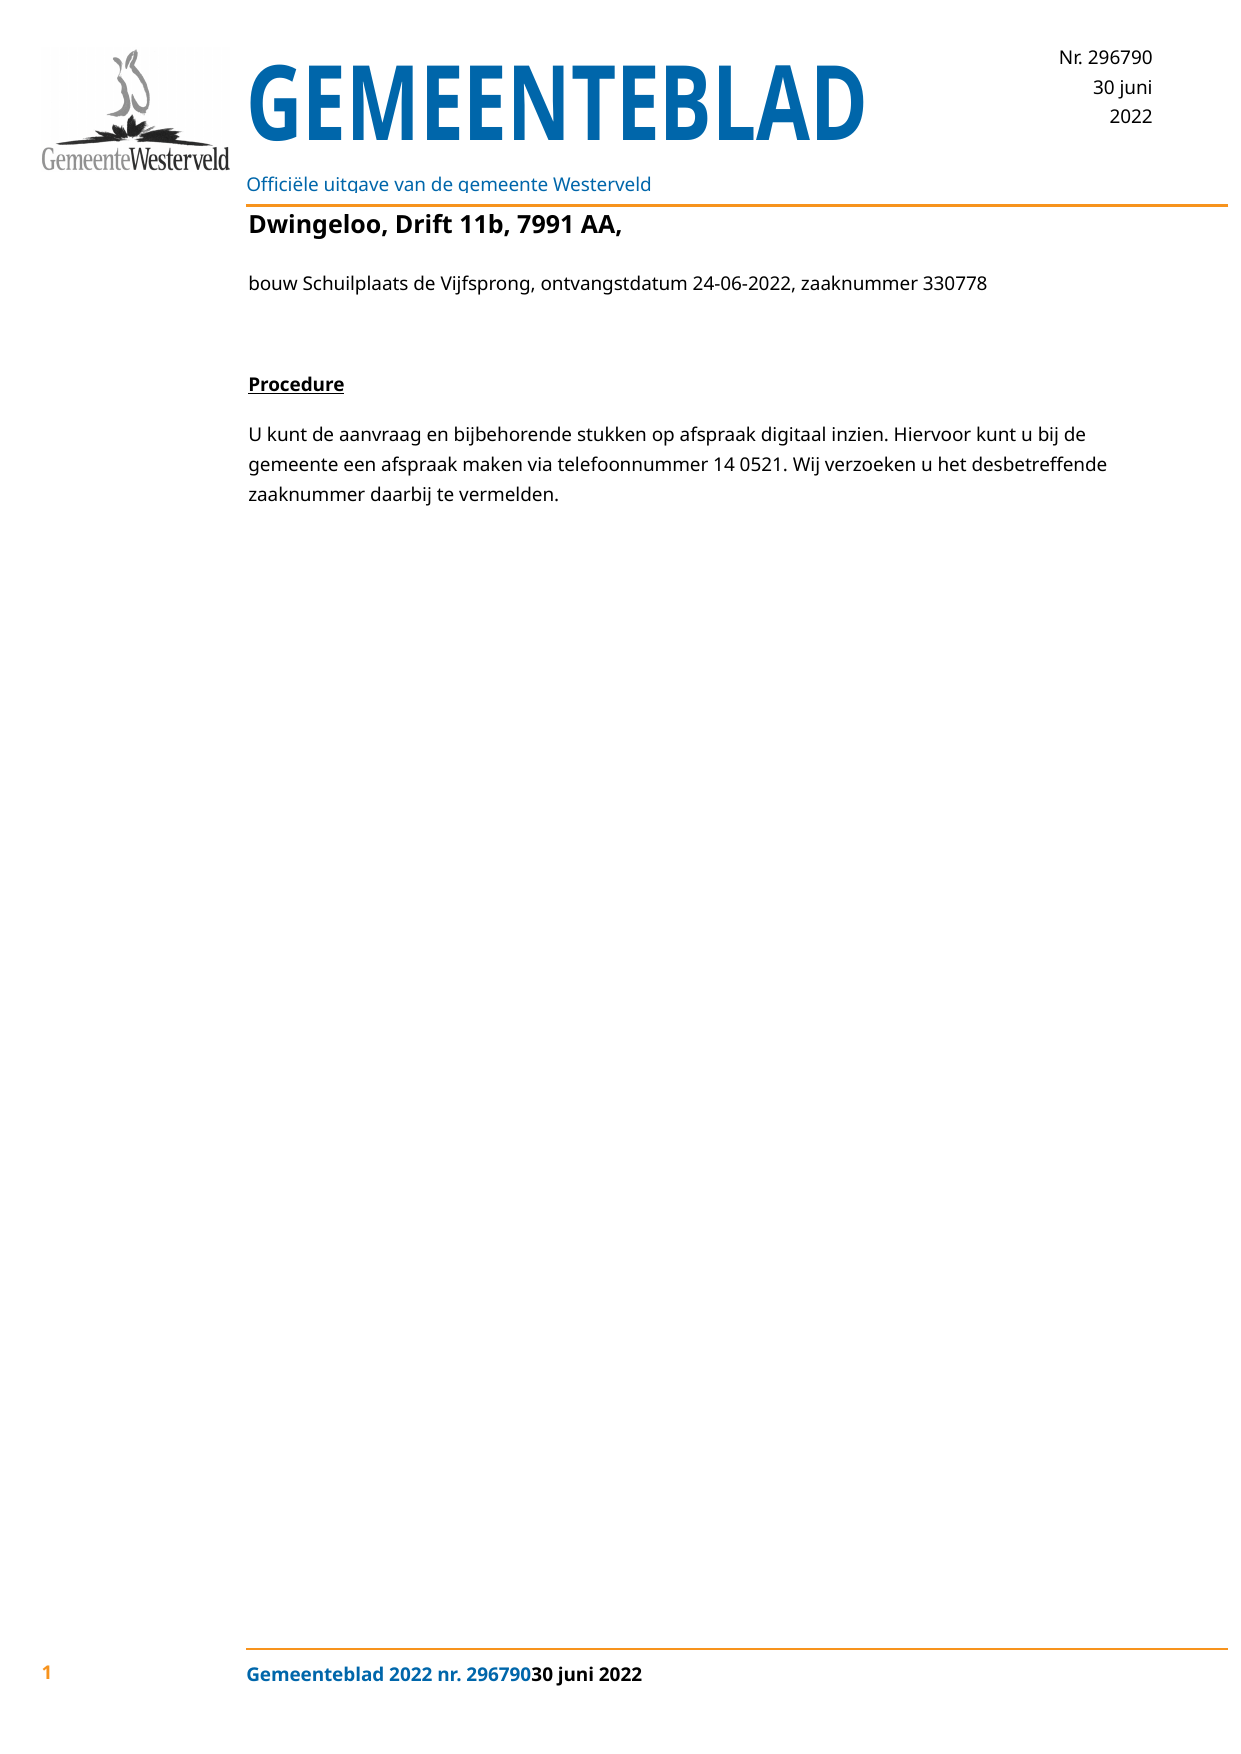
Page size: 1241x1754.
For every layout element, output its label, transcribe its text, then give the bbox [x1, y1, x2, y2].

text bouw Schuilplaats de Vijfsprong, ontvangstdatum 24-06-2022, zaaknummer 330778 [248, 270, 1152, 296]
picture [41, 47, 231, 172]
text Procedure [248, 371, 1152, 397]
text U kunt de aanvraag en bijbehorende stukken op afspraak digitaal inzien. Hiervoor kunt u bij de gemeente een afspraak maken via telefoonnummer 14 0521. Wij verzoeken u het desbetreffende zaaknummer daarbij te vermelden. [248, 422, 1152, 506]
text Dwingeloo, Drift 11b, 7991 AA, [248, 207, 1152, 241]
